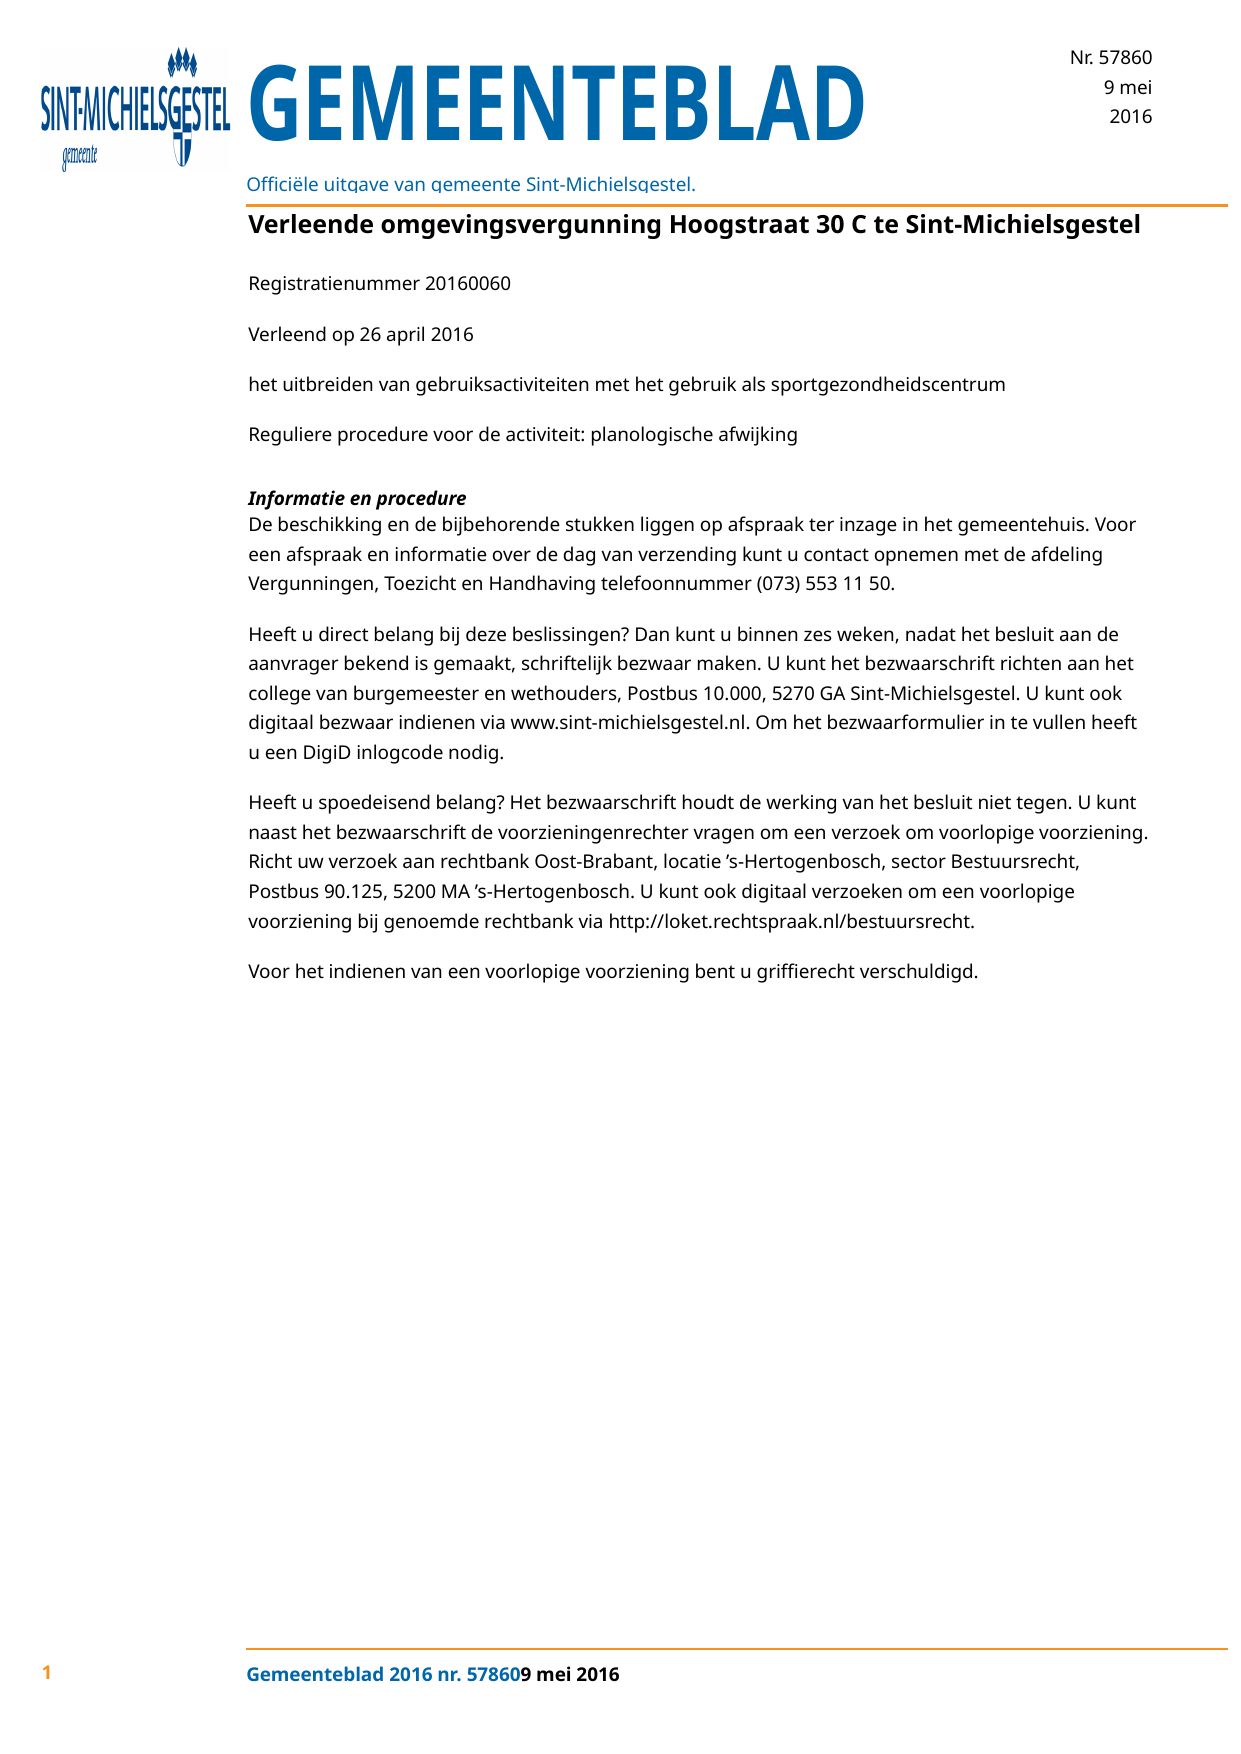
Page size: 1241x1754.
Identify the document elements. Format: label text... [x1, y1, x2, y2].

text Heeft u spoedeisend belang? Het bezwaarschrift houdt de werking van het besluit niet tegen. U kunt naast het bezwaarschrift de voorzieningenrechter vragen om een verzoek om voorlopige voorziening. Richt uw verzoek aan rechtbank Oost-Brabant, locatie ’s-Hertogenbosch, sector Bestuursrecht, Postbus 90.125, 5200 MA ’s-Hertogenbosch. U kunt ook digitaal verzoeken om een voorlopige voorziening bij genoemde rechtbank via http://loket.rechtspraak.nl/bestuursrecht. [248, 789, 1152, 934]
text Verleende omgevingsvergunning Hoogstraat 30 C te Sint-Michielsgestel [248, 207, 1152, 241]
text Informatie en procedure [248, 486, 1152, 511]
text het uitbreiden van gebruiksactiviteiten met het gebruik als sportgezondheidscentrum [248, 371, 1152, 397]
text Heeft u direct belang bij deze beslissingen? Dan kunt u binnen zes weken, nadat het besluit aan de aanvrager bekend is gemaakt, schriftelijk bezwaar maken. U kunt het bezwaarschrift richten aan het college van burgemeester en wethouders, Postbus 10.000, 5270 GA Sint-Michielsgestel. U kunt ook digitaal bezwaar indienen via www.sint-michielsgestel.nl. Om het bezwaarformulier in te vullen heeft u een DigiD inlogcode nodig. [248, 621, 1152, 765]
picture [41, 47, 231, 172]
text Voor het indienen van een voorlopige voorziening bent u griffierecht verschuldigd. [248, 958, 1152, 984]
text Reguliere procedure voor de activiteit: planologische afwijking [248, 422, 1152, 447]
text Verleend op 26 april 2016 [248, 321, 1152, 346]
text De beschikking en de bijbehorende stukken liggen op afspraak ter inzage in het gemeentehuis. Voor een afspraak en informatie over de dag van verzending kunt u contact opnemen met de afdeling Vergunningen, Toezicht en Handhaving telefoonnummer (073) 553 11 50. [248, 511, 1152, 596]
text Registratienummer 20160060 [248, 270, 1152, 296]
